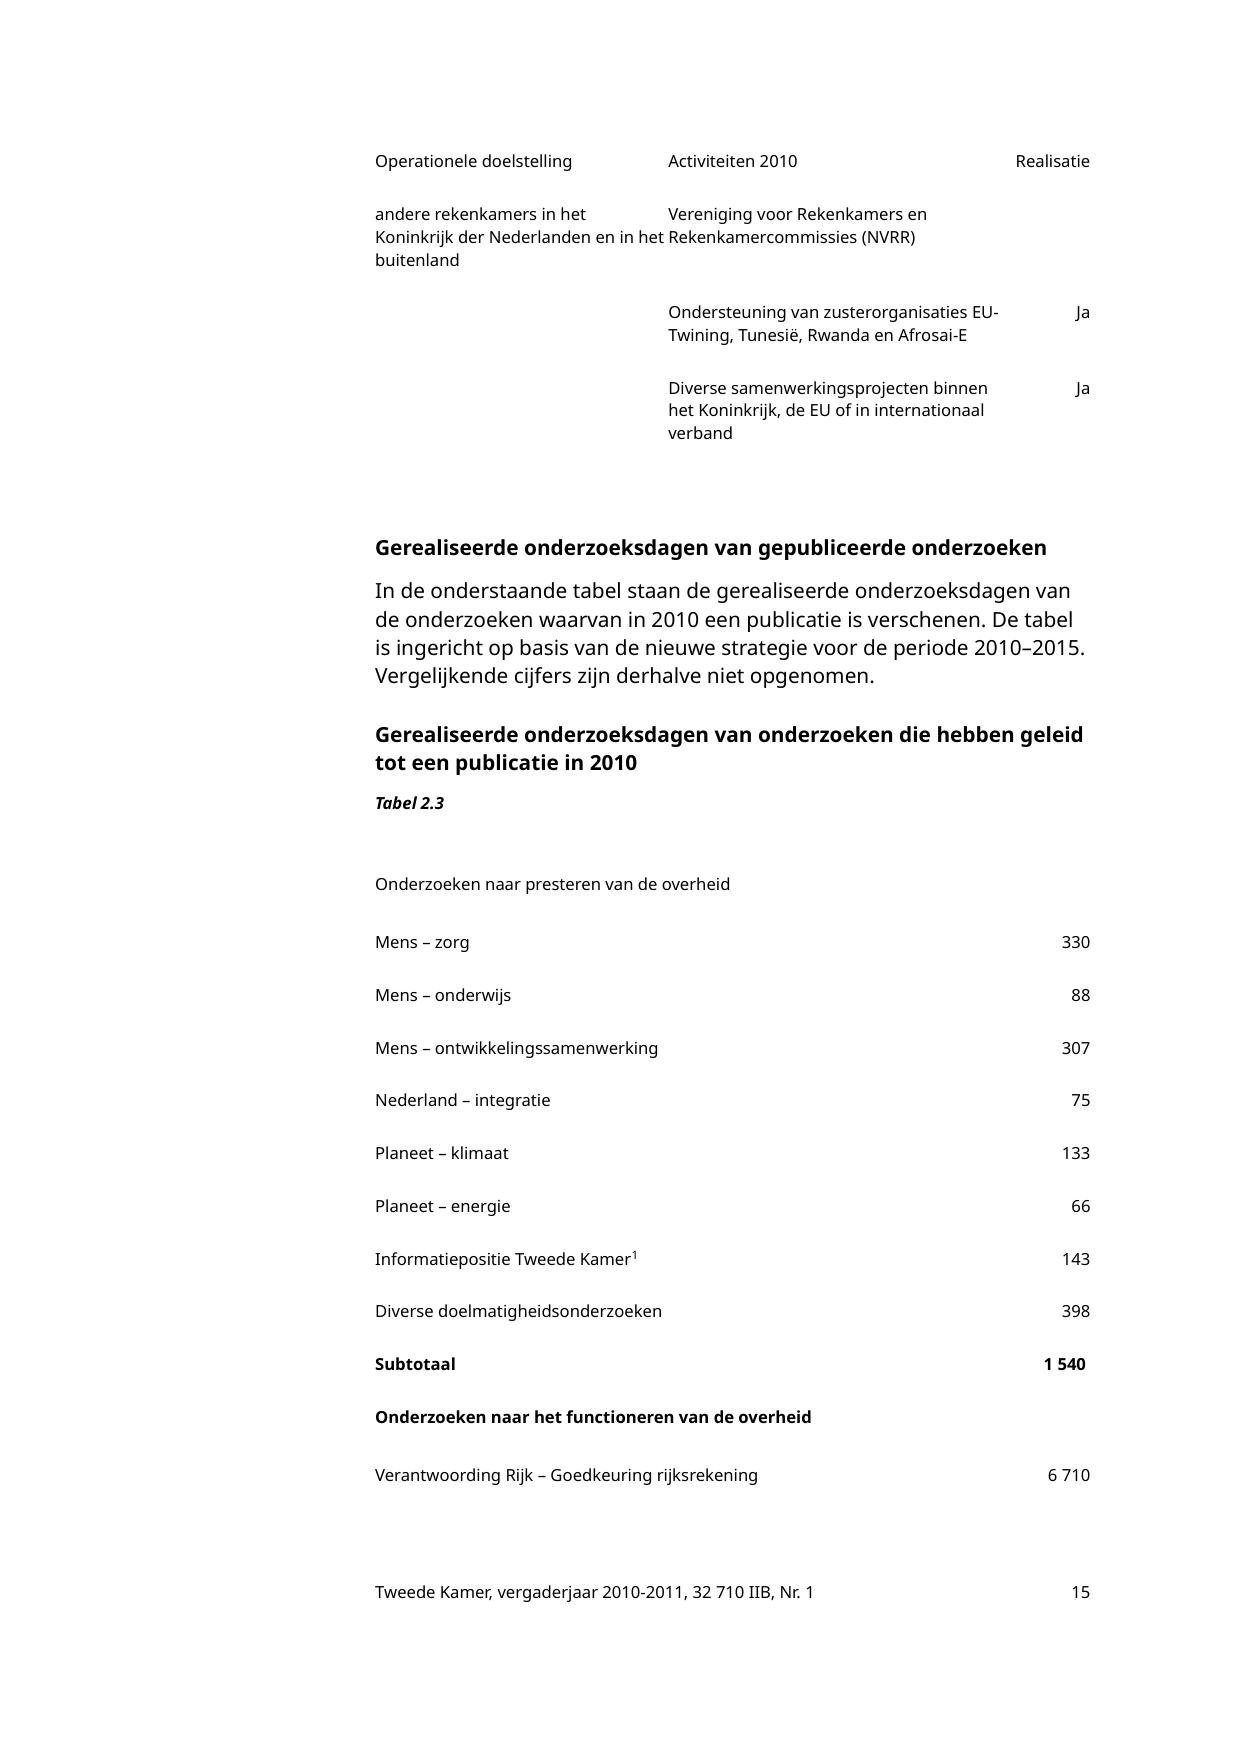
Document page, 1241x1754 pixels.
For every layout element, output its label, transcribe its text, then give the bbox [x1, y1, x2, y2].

table_header Activiteiten 2010 [668, 150, 1004, 203]
table_cell Onderzoeken naar het functioneren van de overheid [375, 1405, 1004, 1464]
table_cell 307 [1004, 1036, 1090, 1089]
table_cell 398 [1004, 1300, 1090, 1353]
table_cell Vereniging voor Rekenkamers en Rekenkamercommissies (NVRR) [668, 203, 1004, 301]
table_cell Verantwoording Rijk – Goedkeuring rijksrekening [375, 1464, 1004, 1516]
text In de onderstaande tabel staan de gerealiseerde onderzoeksdagen van de onderzoeken waarvan in 2010 een publicatie is verschenen. De tabel is ingericht op basis van de nieuwe strategie voor de periode 2010–2015. Vergelijkende cijfers zijn derhalve niet opgenomen. [375, 576, 1090, 690]
table_cell Ja [1004, 301, 1090, 376]
table_cell 6 710 [1004, 1464, 1090, 1516]
table_cell Ja [1004, 376, 1090, 474]
table_header [1004, 873, 1090, 931]
table_cell 1 540 [1004, 1353, 1090, 1405]
table_cell [1004, 203, 1090, 301]
table_header Operationele doelstelling [375, 150, 668, 203]
text Gerealiseerde onderzoeksdagen van gepubliceerde onderzoeken [375, 533, 1090, 561]
table_cell Diverse samenwerkingsprojecten binnen het Koninkrijk, de EU of in internationaal verband [668, 376, 1004, 474]
table_header Realisatie [1004, 150, 1090, 203]
table_cell [375, 301, 668, 376]
table_cell Ondersteuning van zusterorganisaties EU-Twining, Tunesië, Rwanda en Afrosai-E [668, 301, 1004, 376]
text Gerealiseerde onderzoeksdagen van onderzoeken die hebben geleid tot een publicatie in 2010 [375, 720, 1090, 777]
table_cell Subtotaal [375, 1353, 1004, 1405]
table_cell 66 [1004, 1195, 1090, 1247]
table_cell [1004, 1405, 1090, 1464]
table_cell Nederland – integratie [375, 1089, 1004, 1142]
table_header Onderzoeken naar presteren van de overheid [375, 873, 1004, 931]
table_cell 133 [1004, 1142, 1090, 1194]
table_cell Diverse doelmatigheidsonderzoeken [375, 1300, 1004, 1353]
table_cell andere rekenkamers in het Koninkrijk der Nederlanden en in het buitenland [375, 203, 668, 301]
table_cell [375, 376, 668, 474]
table_cell Planeet – klimaat [375, 1142, 1004, 1194]
table_cell 143 [1004, 1247, 1090, 1300]
table_cell Informatiepositie Tweede Kamer1 [375, 1247, 1004, 1300]
table_cell 330 [1004, 931, 1090, 984]
table_cell Mens – onderwijs [375, 984, 1004, 1036]
table_cell Planeet – energie [375, 1195, 1004, 1247]
table_cell Mens – zorg [375, 931, 1004, 984]
table_cell Mens – ontwikkelingssamenwerking [375, 1036, 1004, 1089]
table_cell 75 [1004, 1089, 1090, 1142]
text Tabel 2.3 [375, 792, 1090, 814]
table_cell 88 [1004, 984, 1090, 1036]
